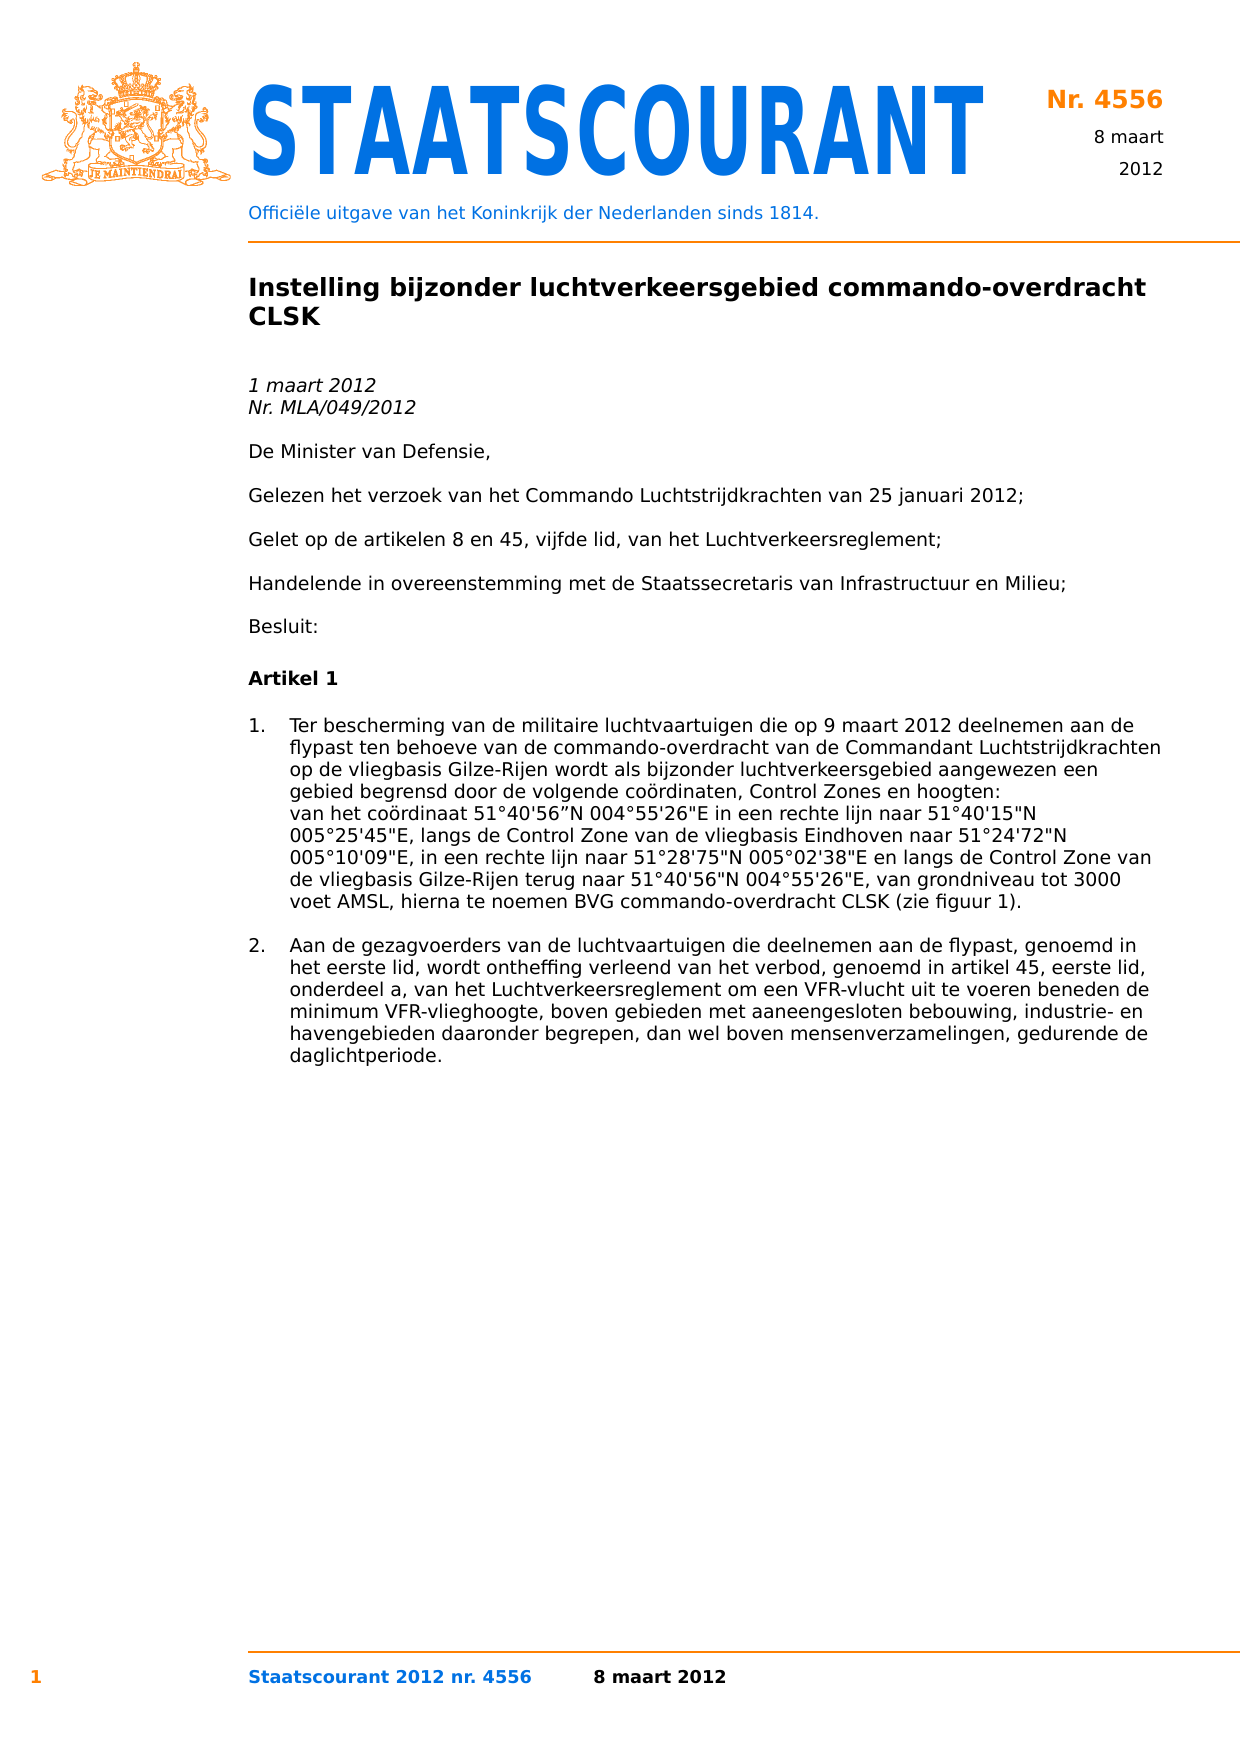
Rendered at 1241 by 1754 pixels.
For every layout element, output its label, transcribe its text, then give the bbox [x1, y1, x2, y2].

subtitle Instelling bijzonder luchtverkeersgebied commando-overdracht CLSK [248, 273, 1163, 331]
text Gelezen het verzoek van het Commando Luchtstrijdkrachten van 25 januari 2012; [248, 485, 1163, 507]
text 1 maart 2012 [248, 375, 1163, 397]
table_header [25, 62, 248, 241]
table_cell 8 maart [998, 121, 1240, 153]
text van het coördinaat 51°40'56”N 004°55'26"E in een rechte lijn naar 51°40'15"N 005°25'45"E, langs de Control Zone van de vliegbasis Eindhoven naar 51°24'72"N 005°10'09"E, in een rechte lijn naar 51°28'75"N 005°02'38"E en langs de Control Zone van de vliegbasis Gilze-Rijen terug naar 51°40'56"N 004°55'26"E, van grondniveau tot 3000 voet AMSL, hierna te noemen BVG commando-overdracht CLSK (zie figuur 1). [289, 803, 1163, 913]
text Handelende in overeenstemming met de Staatssecretaris van Infrastructuur en Milieu; [248, 572, 1163, 594]
text Besluit: [248, 616, 1163, 638]
subtitle Artikel 1 [248, 668, 1163, 690]
text Nr. MLA/049/2012 [248, 397, 1163, 419]
text De Minister van Defensie, [248, 441, 1163, 463]
text 2. Aan de gezagvoerders van de luchtvaartuigen die deelnemen aan de flypast, genoemd in het eerste lid, wordt ontheffing verleend van het verbod, genoemd in artikel 45, eerste lid, onderdeel a, van het Luchtverkeersreglement om een VFR-vlucht uit te voeren beneden de minimum VFR-vlieghoogte, boven gebieden met aaneengesloten bebouwing, industrie- en havengebieden daaronder begrepen, dan wel boven mensenverzamelingen, gedurende de daglichtperiode. [248, 935, 1163, 1067]
text Gelet op de artikelen 8 en 45, vijfde lid, van het Luchtverkeersreglement; [248, 529, 1163, 551]
text 1. Ter bescherming van de militaire luchtvaartuigen die op 9 maart 2012 deelnemen aan de flypast ten behoeve van de commando-overdracht van de Commandant Luchtstrijdkrachten op de vliegbasis Gilze-Rijen wordt als bijzonder luchtverkeersgebied aangewezen een gebied begrensd door de volgende coördinaten, Control Zones en hoogten: [248, 715, 1163, 803]
table_cell 2012 [998, 153, 1240, 203]
table_cell Officiële uitgave van het Koninkrijk der Nederlanden sinds 1814. [248, 203, 1240, 241]
picture [41, 62, 231, 186]
table_header STAATSCOURANT [248, 62, 998, 203]
table_header Nr. 4556 [998, 62, 1240, 121]
